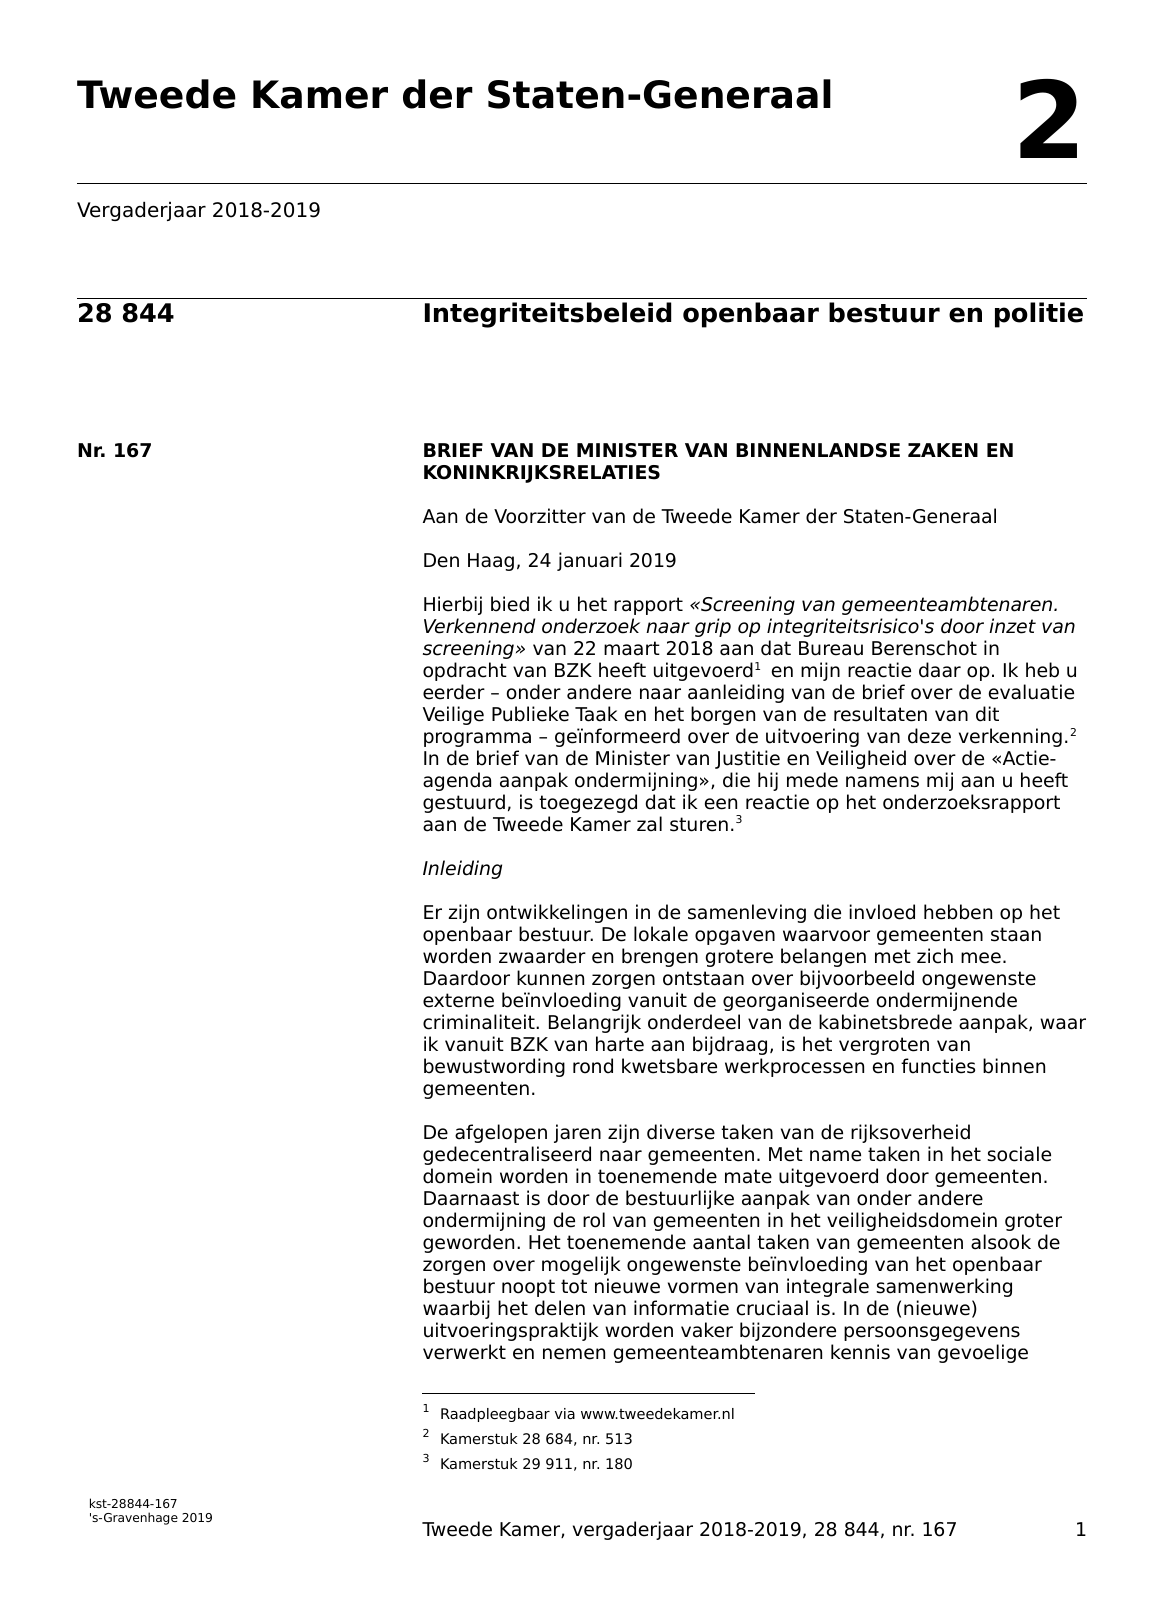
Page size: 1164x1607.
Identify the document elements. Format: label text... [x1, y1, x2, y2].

text Kamerstuk 28 684, nr. 513 [422, 1427, 1087, 1449]
text Aan de Voorzitter van de Tweede Kamer der Staten-Generaal [422, 506, 1087, 528]
table_header 2 [886, 59, 1087, 183]
text Raadpleegbaar via www.tweedekamer.nl [422, 1402, 1087, 1424]
table_header Tweede Kamer der Staten-Generaal [77, 59, 886, 183]
text Er zijn ontwikkelingen in de samenleving die invloed hebben op het openbaar bestuur. De lokale opgaven waarvoor gemeenten staan worden zwaarder en brengen grotere belangen met zich mee. Daardoor kunnen zorgen ontstaan over bijvoorbeeld ongewenste externe beïnvloeding vanuit de georganiseerde ondermijnende criminaliteit. Belangrijk onderdeel van de kabinetsbrede aanpak, waar ik vanuit BZK van harte aan bijdraag, is het vergroten van bewustwording rond kwetsbare werkprocessen en functies binnen gemeenten. [422, 902, 1087, 1100]
text De afgelopen jaren zijn diverse taken van de rijksoverheid gedecentraliseerd naar gemeenten. Met name taken in het sociale domein worden in toenemende mate uitgevoerd door gemeenten. Daarnaast is door de bestuurlijke aanpak van onder andere ondermijning de rol van gemeenten in het veiligheidsdomein groter geworden. Het toenemende aantal taken van gemeenten alsook de zorgen over mogelijk ongewenste beïnvloeding van het openbaar bestuur noopt tot nieuwe vormen van integrale samenwerking waarbij het delen van informatie cruciaal is. In de (nieuwe) uitvoeringspraktijk worden vaker bijzondere persoonsgegevens verwerkt en nemen gemeenteambtenaren kennis van gevoelige [422, 1122, 1087, 1364]
text Kamerstuk 29 911, nr. 180 [422, 1452, 1087, 1474]
text Den Haag, 24 januari 2019 [422, 550, 1087, 572]
subtitle Nr. 167 BRIEF VAN DE MINISTER VAN BINNENLANDSE ZAKEN EN KONINKRIJKSRELATIES [77, 440, 1087, 484]
subtitle Inleiding [422, 858, 1087, 880]
text Hierbij bied ik u het rapport «Screening van gemeenteambtenaren. Verkennend onderzoek naar grip op integriteitsrisico's door inzet van screening» van 22 maart 2018 aan dat Bureau Berenschot in opdracht van BZK heeft uitgevoerd en mijn reactie daar op. Ik heb u eerder – onder andere naar aanleiding van de brief over de evaluatie Veilige Publieke Taak en het borgen van de resultaten van dit programma – geïnformeerd over de uitvoering van deze verkenning. In de brief van de Minister van Justitie en Veiligheid over de «Actie-agenda aanpak ondermijning», die hij mede namens mij aan u heeft gestuurd, is toegezegd dat ik een reactie op het onderzoeksrapport aan de Tweede Kamer zal sturen. [422, 594, 1087, 836]
subtitle 28 844 Integriteitsbeleid openbaar bestuur en politie [77, 299, 1087, 329]
text 's-Gravenhage 2019 [88, 1511, 323, 1525]
text kst-28844-167 [88, 1497, 323, 1511]
table_cell Vergaderjaar 2018-2019 [77, 184, 1087, 298]
